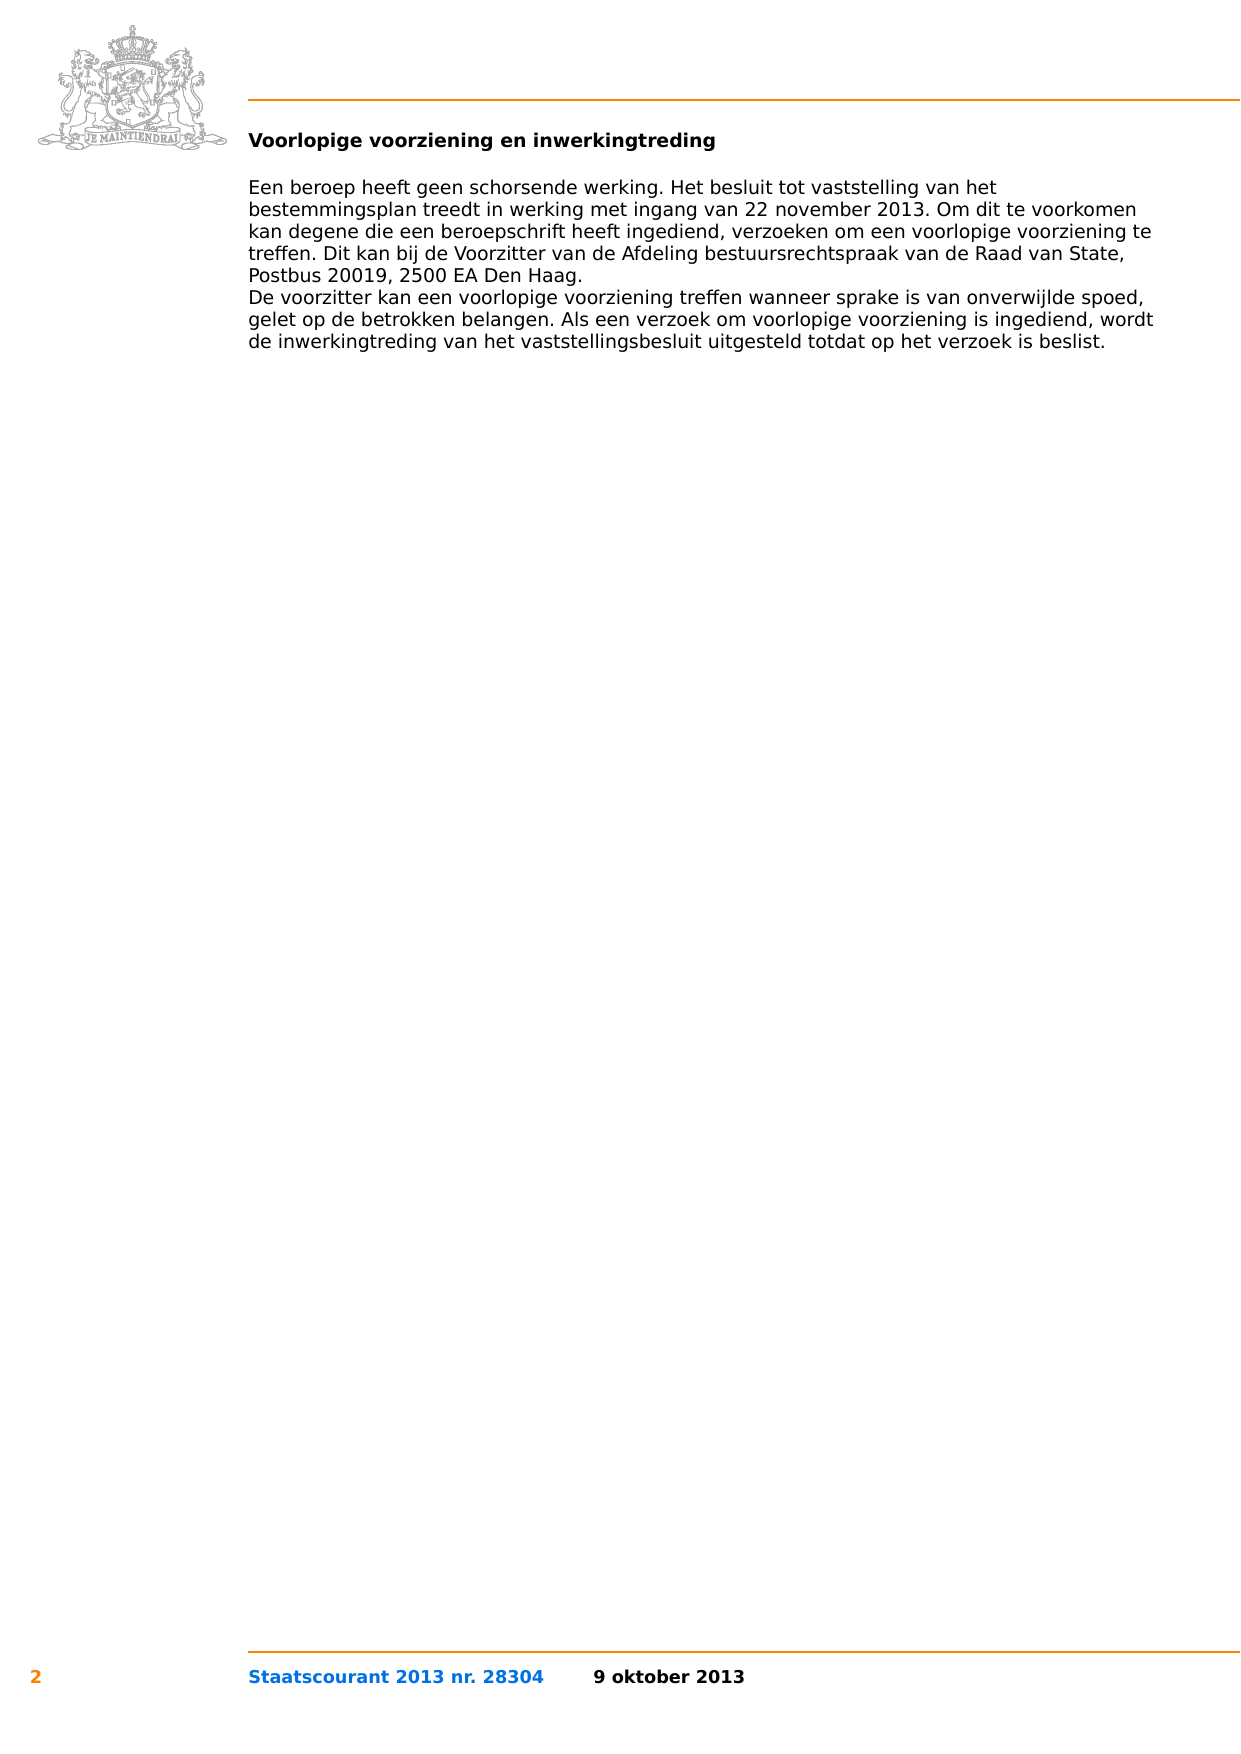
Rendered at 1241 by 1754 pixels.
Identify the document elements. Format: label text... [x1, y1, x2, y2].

subtitle Voorlopige voorziening en inwerkingtreding [248, 130, 1163, 152]
picture [38, 25, 227, 150]
text Een beroep heeft geen schorsende werking. Het besluit tot vaststelling van het bestemmingsplan treedt in werking met ingang van 22 november 2013. Om dit te voorkomen kan degene die een beroepschrift heeft ingediend, verzoeken om een voorlopige voorziening te treffen. Dit kan bij de Voorzitter van de Afdeling bestuursrechtspraak van de Raad van State, Postbus 20019, 2500 EA Den Haag. [248, 177, 1163, 287]
text De voorzitter kan een voorlopige voorziening treffen wanneer sprake is van onverwijlde spoed, gelet op de betrokken belangen. Als een verzoek om voorlopige voorziening is ingediend, wordt de inwerkingtreding van het vaststellingsbesluit uitgesteld totdat op het verzoek is beslist. [248, 287, 1163, 353]
